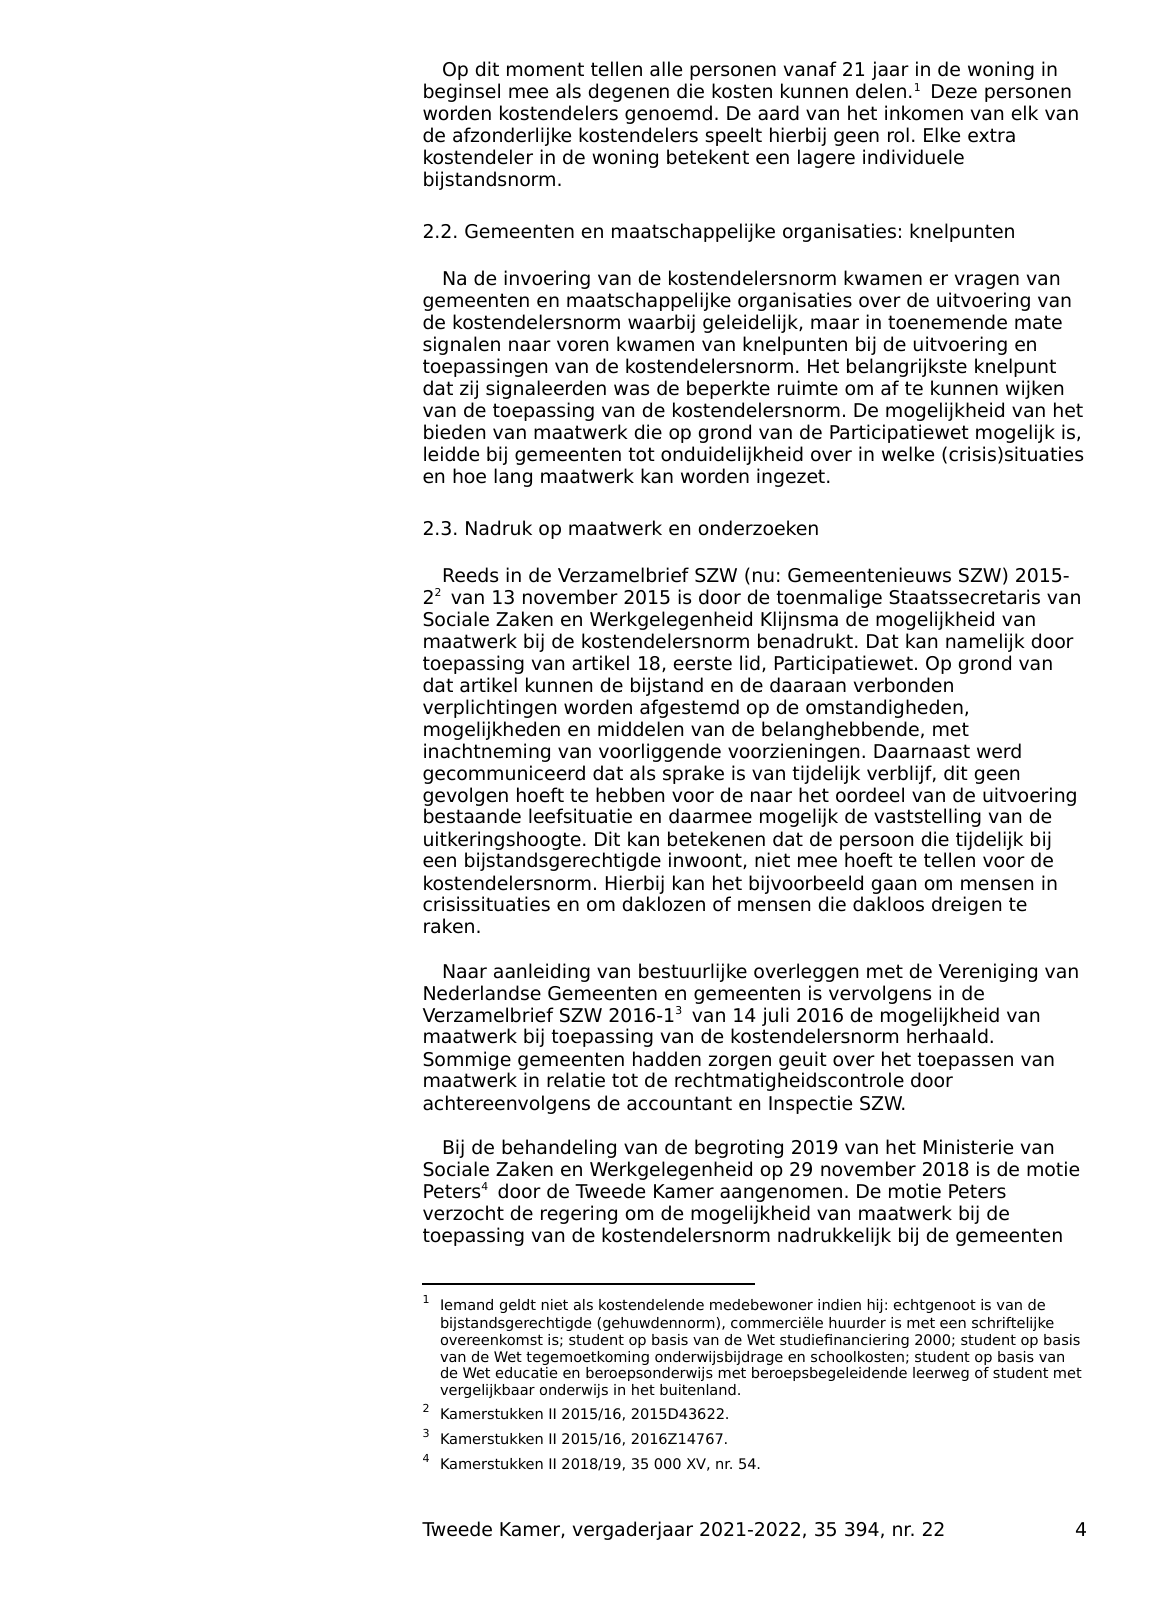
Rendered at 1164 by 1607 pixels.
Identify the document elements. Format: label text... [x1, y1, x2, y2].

text Kamerstukken II 2018/19, 35 000 XV, nr. 54. [422, 1452, 1087, 1474]
subtitle 2.2. Gemeenten en maatschappelijke organisaties: knelpunten [422, 221, 1087, 243]
text Naar aanleiding van bestuurlijke overleggen met de Vereniging van Nederlandse Gemeenten en gemeenten is vervolgens in de Verzamelbrief SZW 2016-1 van 14 juli 2016 de mogelijkheid van maatwerk bij toepassing van de kostendelersnorm herhaald. Sommige gemeenten hadden zorgen geuit over het toepassen van maatwerk in relatie tot de rechtmatigheidscontrole door achtereenvolgens de accountant en Inspectie SZW. [422, 961, 1087, 1114]
subtitle 2.3. Nadruk op maatwerk en onderzoeken [422, 518, 1087, 540]
text Bij de behandeling van de begroting 2019 van het Ministerie van Sociale Zaken en Werkgelegenheid op 29 november 2018 is de motie Peters door de Tweede Kamer aangenomen. De motie Peters verzocht de regering om de mogelijkheid van maatwerk bij de toepassing van de kostendelersnorm nadrukkelijk bij de gemeenten [422, 1137, 1087, 1246]
text Kamerstukken II 2015/16, 2015D43622. [422, 1402, 1087, 1424]
text Iemand geldt niet als kostendelende medebewoner indien hij: echtgenoot is van de bijstandsgerechtigde (gehuwdennorm), commerciële huurder is met een schriftelijke overeenkomst is; student op basis van de Wet studiefinanciering 2000; student op basis van de Wet tegemoetkoming onderwijsbijdrage en schoolkosten; student op basis van de Wet educatie en beroepsonderwijs met beroepsbegeleidende leerweg of student met vergelijkbaar onderwijs in het buitenland. [422, 1293, 1087, 1399]
text Kamerstukken II 2015/16, 2016Z14767. [422, 1427, 1087, 1449]
text Na de invoering van de kostendelersnorm kwamen er vragen van gemeenten en maatschappelijke organisaties over de uitvoering van de kostendelersnorm waarbij geleidelijk, maar in toenemende mate signalen naar voren kwamen van knelpunten bij de uitvoering en toepassingen van de kostendelersnorm. Het belangrijkste knelpunt dat zij signaleerden was de beperkte ruimte om af te kunnen wijken van de toepassing van de kostendelersnorm. De mogelijkheid van het bieden van maatwerk die op grond van de Participatiewet mogelijk is, leidde bij gemeenten tot onduidelijkheid over in welke (crisis)situaties en hoe lang maatwerk kan worden ingezet. [422, 268, 1087, 488]
text Reeds in de Verzamelbrief SZW (nu: Gemeentenieuws SZW) 2015-2 van 13 november 2015 is door de toenmalige Staatssecretaris van Sociale Zaken en Werkgelegenheid Klijnsma de mogelijkheid van maatwerk bij de kostendelersnorm benadrukt. Dat kan namelijk door toepassing van artikel 18, eerste lid, Participatiewet. Op grond van dat artikel kunnen de bijstand en de daaraan verbonden verplichtingen worden afgestemd op de omstandigheden, mogelijkheden en middelen van de belanghebbende, met inachtneming van voorliggende voorzieningen. Daarnaast werd gecommuniceerd dat als sprake is van tijdelijk verblijf, dit geen gevolgen hoeft te hebben voor de naar het oordeel van de uitvoering bestaande leefsituatie en daarmee mogelijk de vaststelling van de uitkeringshoogte. Dit kan betekenen dat de persoon die tijdelijk bij een bijstandsgerechtigde inwoont, niet mee hoeft te tellen voor de kostendelersnorm. Hierbij kan het bijvoorbeeld gaan om mensen in crisissituaties en om daklozen of mensen die dakloos dreigen te raken. [422, 565, 1087, 938]
text Op dit moment tellen alle personen vanaf 21 jaar in de woning in beginsel mee als degenen die kosten kunnen delen. Deze personen worden kostendelers genoemd. De aard van het inkomen van elk van de afzonderlijke kostendelers speelt hierbij geen rol. Elke extra kostendeler in de woning betekent een lagere individuele bijstandsnorm. [422, 59, 1087, 191]
